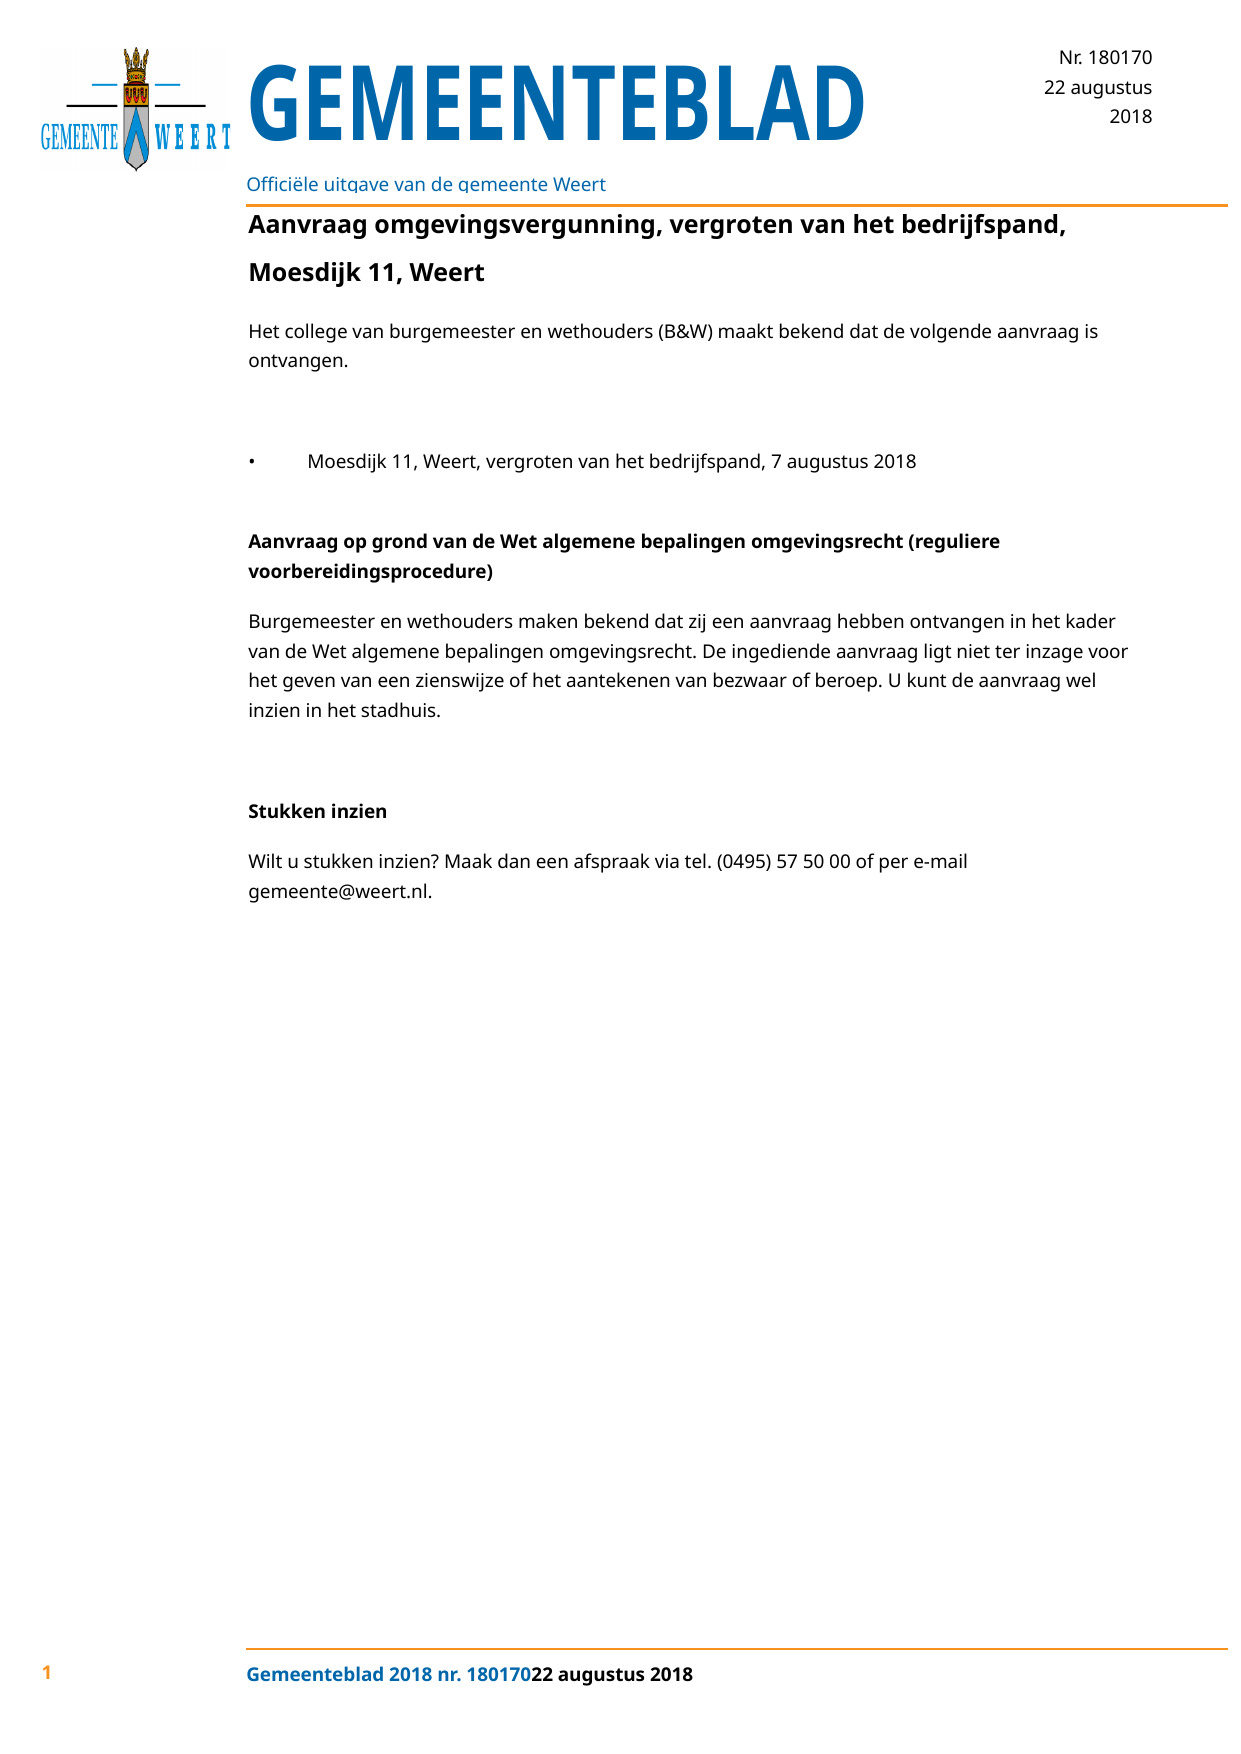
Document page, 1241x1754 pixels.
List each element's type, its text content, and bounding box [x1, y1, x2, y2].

text Aanvraag op grond van de Wet algemene bepalingen omgevingsrecht (reguliere voorbereidingsprocedure) [248, 528, 1152, 584]
text Stukken inzien [248, 798, 1152, 824]
text Wilt u stukken inzien? Maak dan een afspraak via tel. (0495) 57 50 00 of per e-mail gemeente@weert.nl. [248, 848, 1152, 904]
list Moesdijk 11, Weert, vergroten van het bedrijfspand, 7 augustus 2018 [248, 448, 1152, 474]
text Het college van burgemeester en wethouders (B&W) maakt bekend dat de volgende aanvraag is ontvangen. [248, 318, 1152, 373]
text Aanvraag omgevingsvergunning, vergroten van het bedrijfspand, Moesdijk 11, Weert [248, 207, 1152, 288]
picture [41, 47, 231, 172]
text Burgemeester en wethouders maken bekend dat zij een aanvraag hebben ontvangen in het kader van de Wet algemene bepalingen omgevingsrecht. De ingediende aanvraag ligt niet ter inzage voor het geven van een zienswijze of het aantekenen van bezwaar of beroep. U kunt de aanvraag wel inzien in het stadhuis. [248, 608, 1152, 723]
